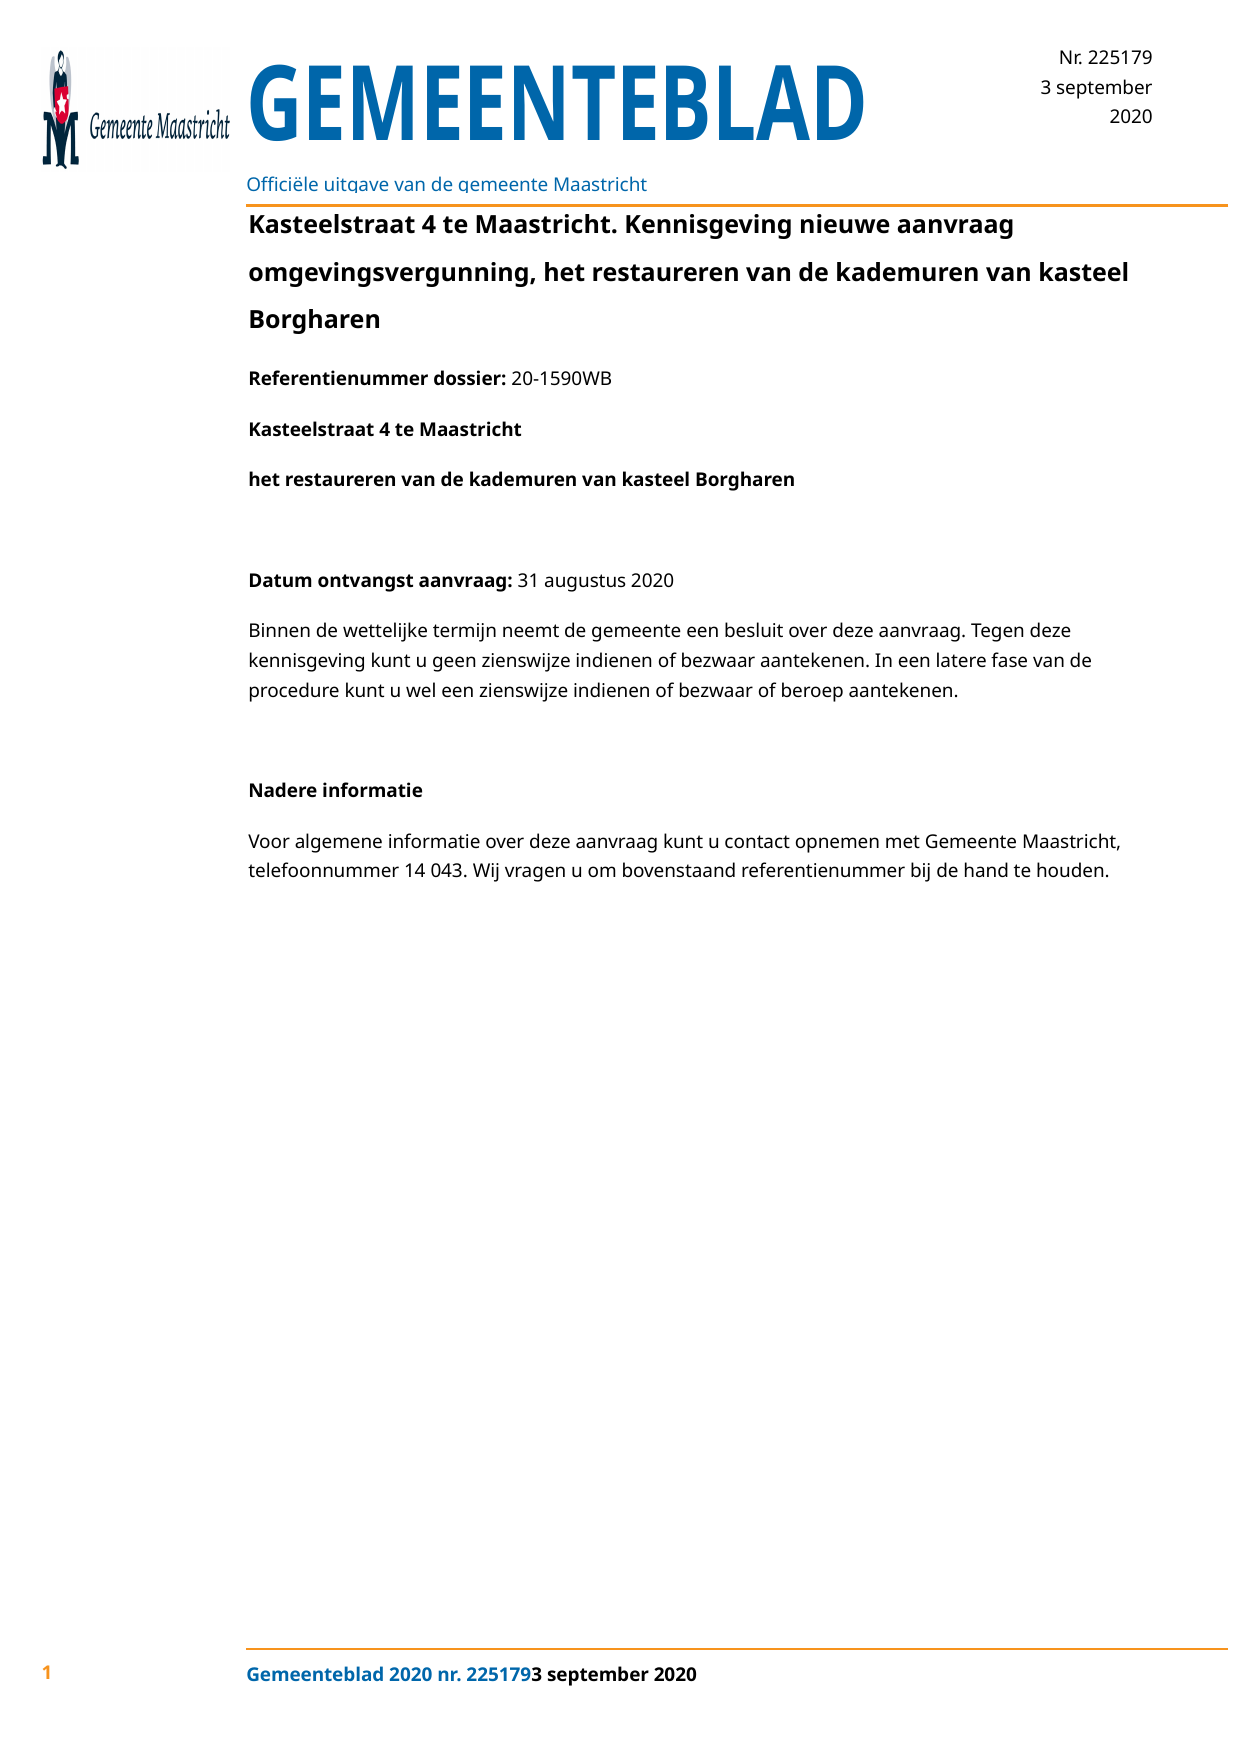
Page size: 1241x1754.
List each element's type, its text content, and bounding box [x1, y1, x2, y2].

text Binnen de wettelijke termijn neemt de gemeente een besluit over deze aanvraag. Tegen deze kennisgeving kunt u geen zienswijze indienen of bezwaar aantekenen. In een latere fase van de procedure kunt u wel een zienswijze indienen of bezwaar of beroep aantekenen. [248, 618, 1152, 702]
text Nadere informatie [248, 778, 1152, 803]
text Kasteelstraat 4 te Maastricht [248, 416, 1152, 442]
text Datum ontvangst aanvraag: 31 augustus 2020 [248, 567, 1152, 593]
text Referentienummer dossier: 20-1590WB [248, 366, 1152, 391]
text Voor algemene informatie over deze aanvraag kunt u contact opnemen met Gemeente Maastricht, telefoonnummer 14 043. Wij vragen u om bovenstaand referentienummer bij de hand te houden. [248, 828, 1152, 883]
picture [41, 47, 231, 172]
text het restaureren van de kademuren van kasteel Borgharen [248, 466, 1152, 492]
text Kasteelstraat 4 te Maastricht. Kennisgeving nieuwe aanvraag omgevingsvergunning, het restaureren van de kademuren van kasteel Borgharen [248, 207, 1152, 336]
